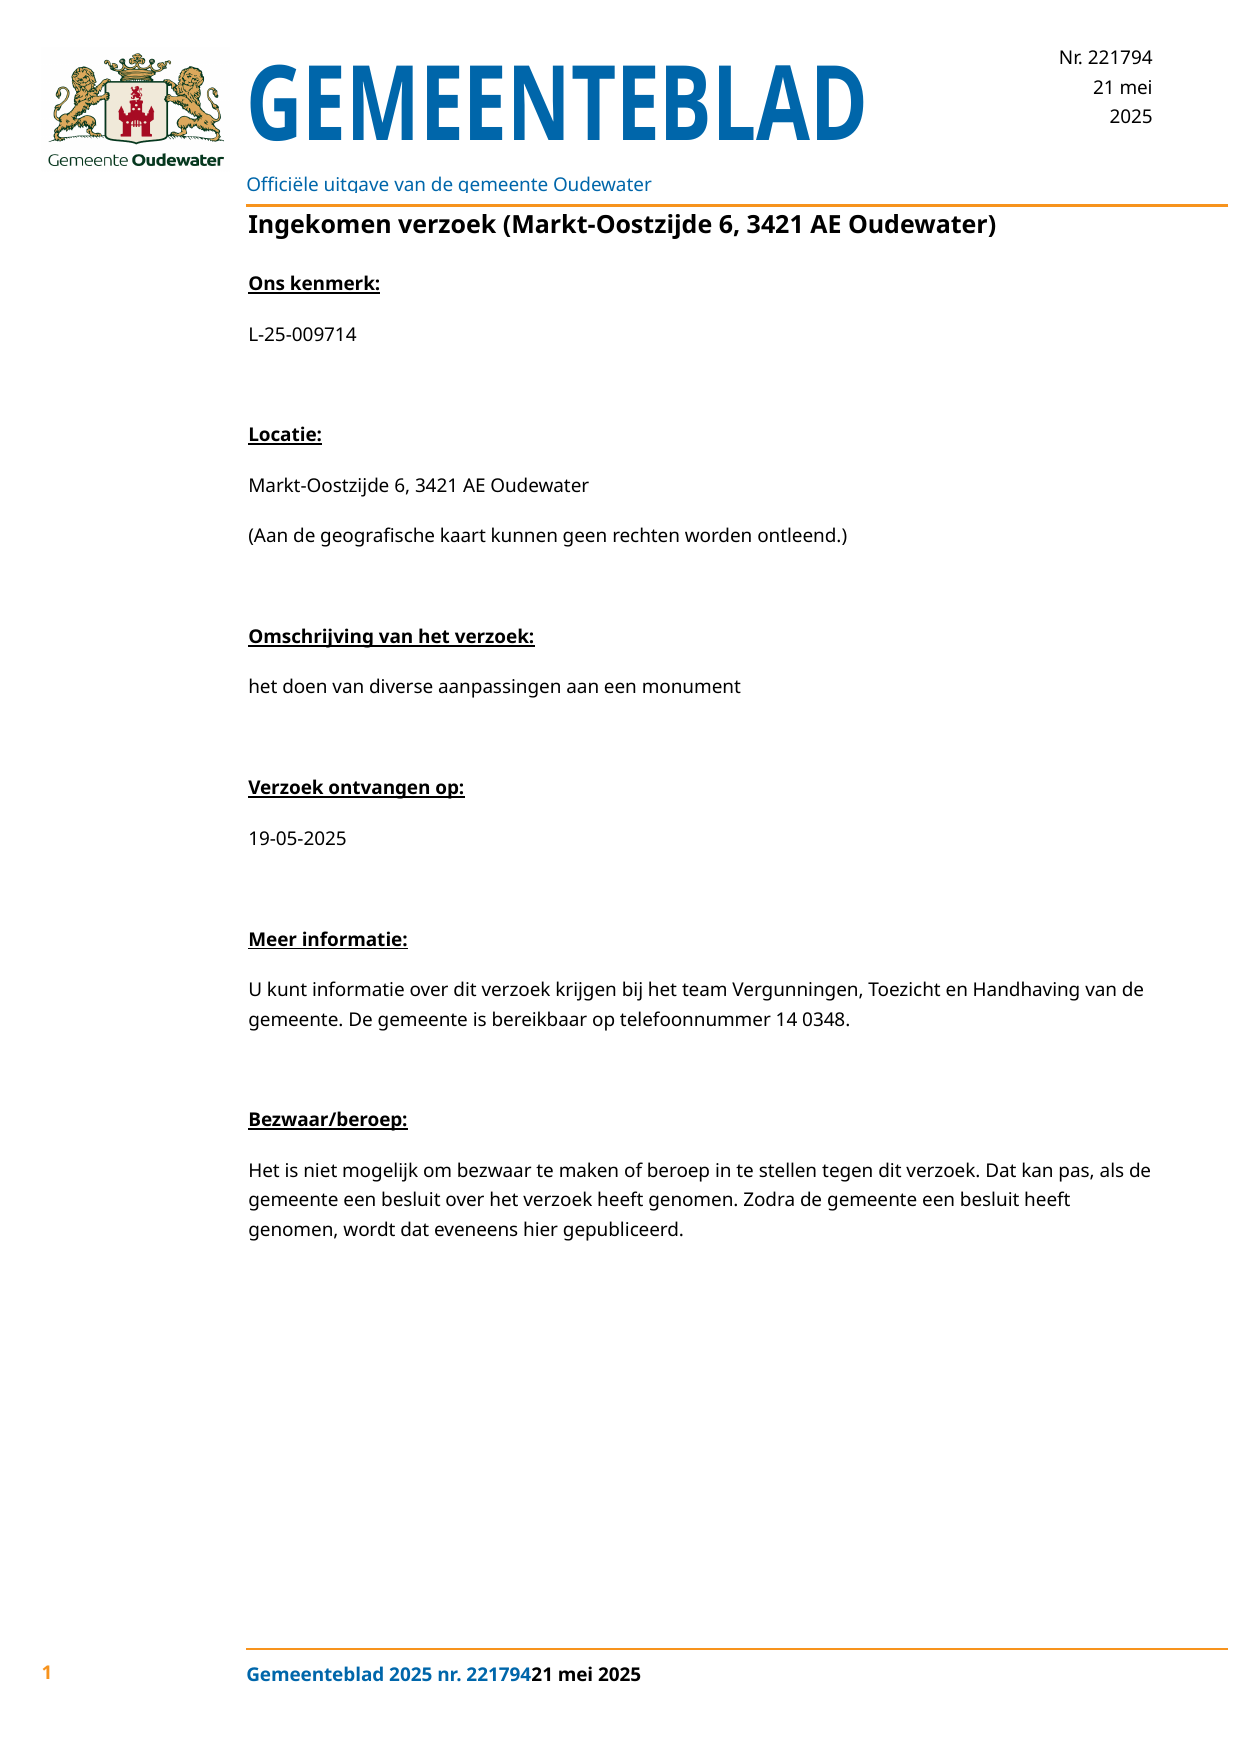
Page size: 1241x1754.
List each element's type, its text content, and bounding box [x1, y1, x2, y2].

text het doen van diverse aanpassingen aan een monument [248, 674, 1152, 699]
text L-25-009714 [248, 321, 1152, 346]
text Ingekomen verzoek (Markt-Oostzijde 6, 3421 AE Oudewater) [248, 207, 1152, 241]
text (Aan de geografische kaart kunnen geen rechten worden ontleend.) [248, 522, 1152, 548]
text Het is niet mogelijk om bezwaar te maken of beroep in te stellen tegen dit verzoek. Dat kan pas, als de gemeente een besluit over het verzoek heeft genomen. Zodra de gemeente een besluit heeft genomen, wordt dat eveneens hier gepubliceerd. [248, 1157, 1152, 1242]
text Ons kenmerk: [248, 270, 1152, 296]
text Markt-Oostzijde 6, 3421 AE Oudewater [248, 472, 1152, 498]
text Meer informatie: [248, 926, 1152, 951]
text Locatie: [248, 422, 1152, 447]
text U kunt informatie over dit verzoek krijgen bij het team Vergunningen, Toezicht en Handhaving van de gemeente. De gemeente is bereikbaar op telefoonnummer 14 0348. [248, 976, 1152, 1031]
text 19-05-2025 [248, 825, 1152, 851]
text Bezwaar/beroep: [248, 1107, 1152, 1132]
text Omschrijving van het verzoek: [248, 623, 1152, 649]
picture [41, 47, 231, 172]
text Verzoek ontvangen op: [248, 774, 1152, 800]
